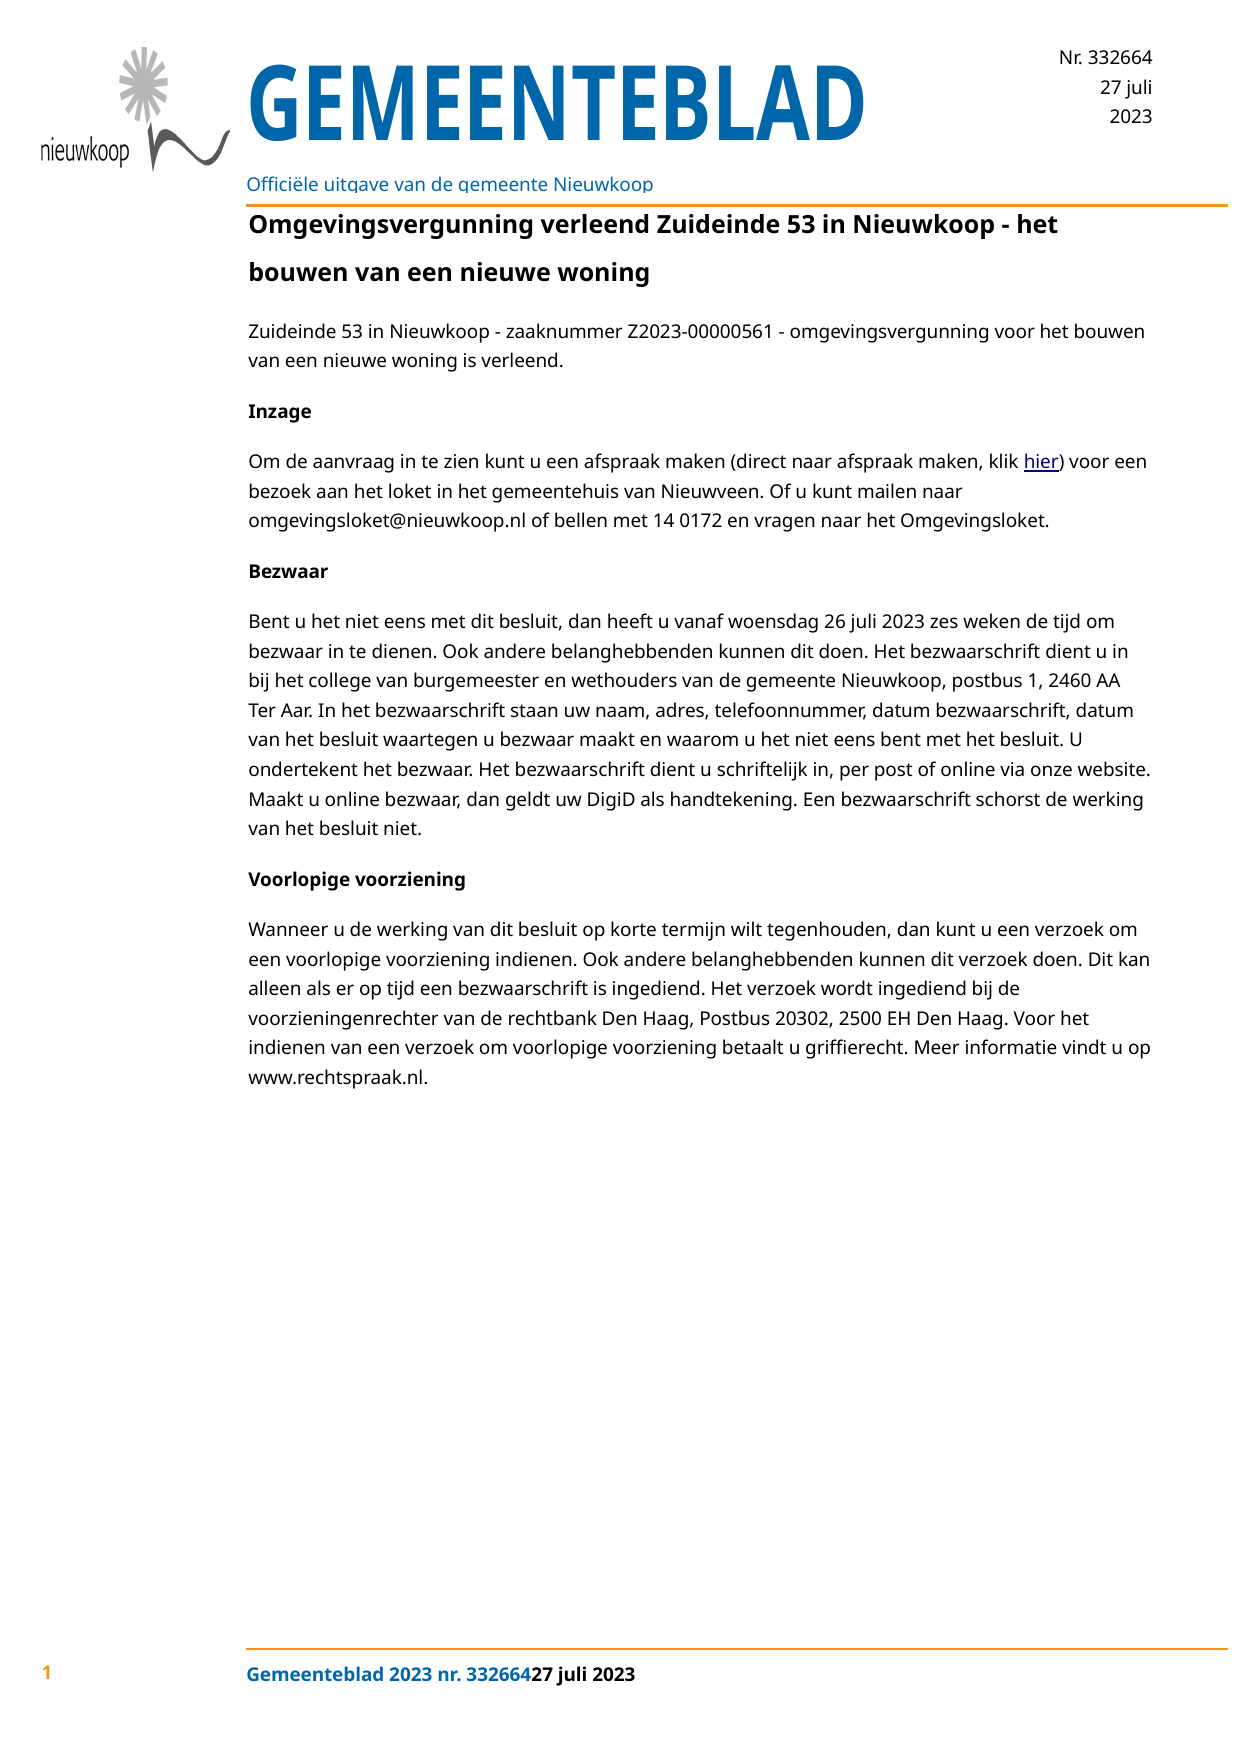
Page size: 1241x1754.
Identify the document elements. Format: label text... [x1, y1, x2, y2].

text Om de aanvraag in te zien kunt u een afspraak maken (direct naar afspraak maken, klik hier) voor een bezoek aan het loket in het gemeentehuis van Nieuwveen. Of u kunt mailen naar omgevingsloket@nieuwkoop.nl of bellen met 14 0172 en vragen naar het Omgevingsloket. [248, 448, 1152, 533]
text Inzage [248, 398, 1152, 424]
text Voorlopige voorziening [248, 866, 1152, 892]
text Omgevingsvergunning verleend Zuideinde 53 in Nieuwkoop - het bouwen van een nieuwe woning [248, 207, 1152, 288]
picture [41, 47, 231, 172]
text Zuideinde 53 in Nieuwkoop - zaaknummer Z2023-00000561 - omgevingsvergunning voor het bouwen van een nieuwe woning is verleend. [248, 318, 1152, 373]
text Wanneer u de werking van dit besluit op korte termijn wilt tegenhouden, dan kunt u een verzoek om een voorlopige voorziening indienen. Ook andere belanghebbenden kunnen dit verzoek doen. Dit kan alleen als er op tijd een bezwaarschrift is ingediend. Het verzoek wordt ingediend bij de voorzieningenrechter van de rechtbank Den Haag, Postbus 20302, 2500 EH Den Haag. Voor het indienen van een verzoek om voorlopige voorziening betaalt u griffierecht. Meer informatie vindt u op www.rechtspraak.nl. [248, 916, 1152, 1090]
text Bezwaar [248, 558, 1152, 584]
text Bent u het niet eens met dit besluit, dan heeft u vanaf woensdag 26 juli 2023 zes weken de tijd om bezwaar in te dienen. Ook andere belanghebbenden kunnen dit doen. Het bezwaarschrift dient u in bij het college van burgemeester en wethouders van de gemeente Nieuwkoop, postbus 1, 2460 AA Ter Aar. In het bezwaarschrift staan uw naam, adres, telefoonnummer, datum bezwaarschrift, datum van het besluit waartegen u bezwaar maakt en waarom u het niet eens bent met het besluit. U ondertekent het bezwaar. Het bezwaarschrift dient u schriftelijk in, per post of online via onze website. Maakt u online bezwaar, dan geldt uw DigiD als handtekening. Een bezwaarschrift schorst de werking van het besluit niet. [248, 608, 1152, 841]
